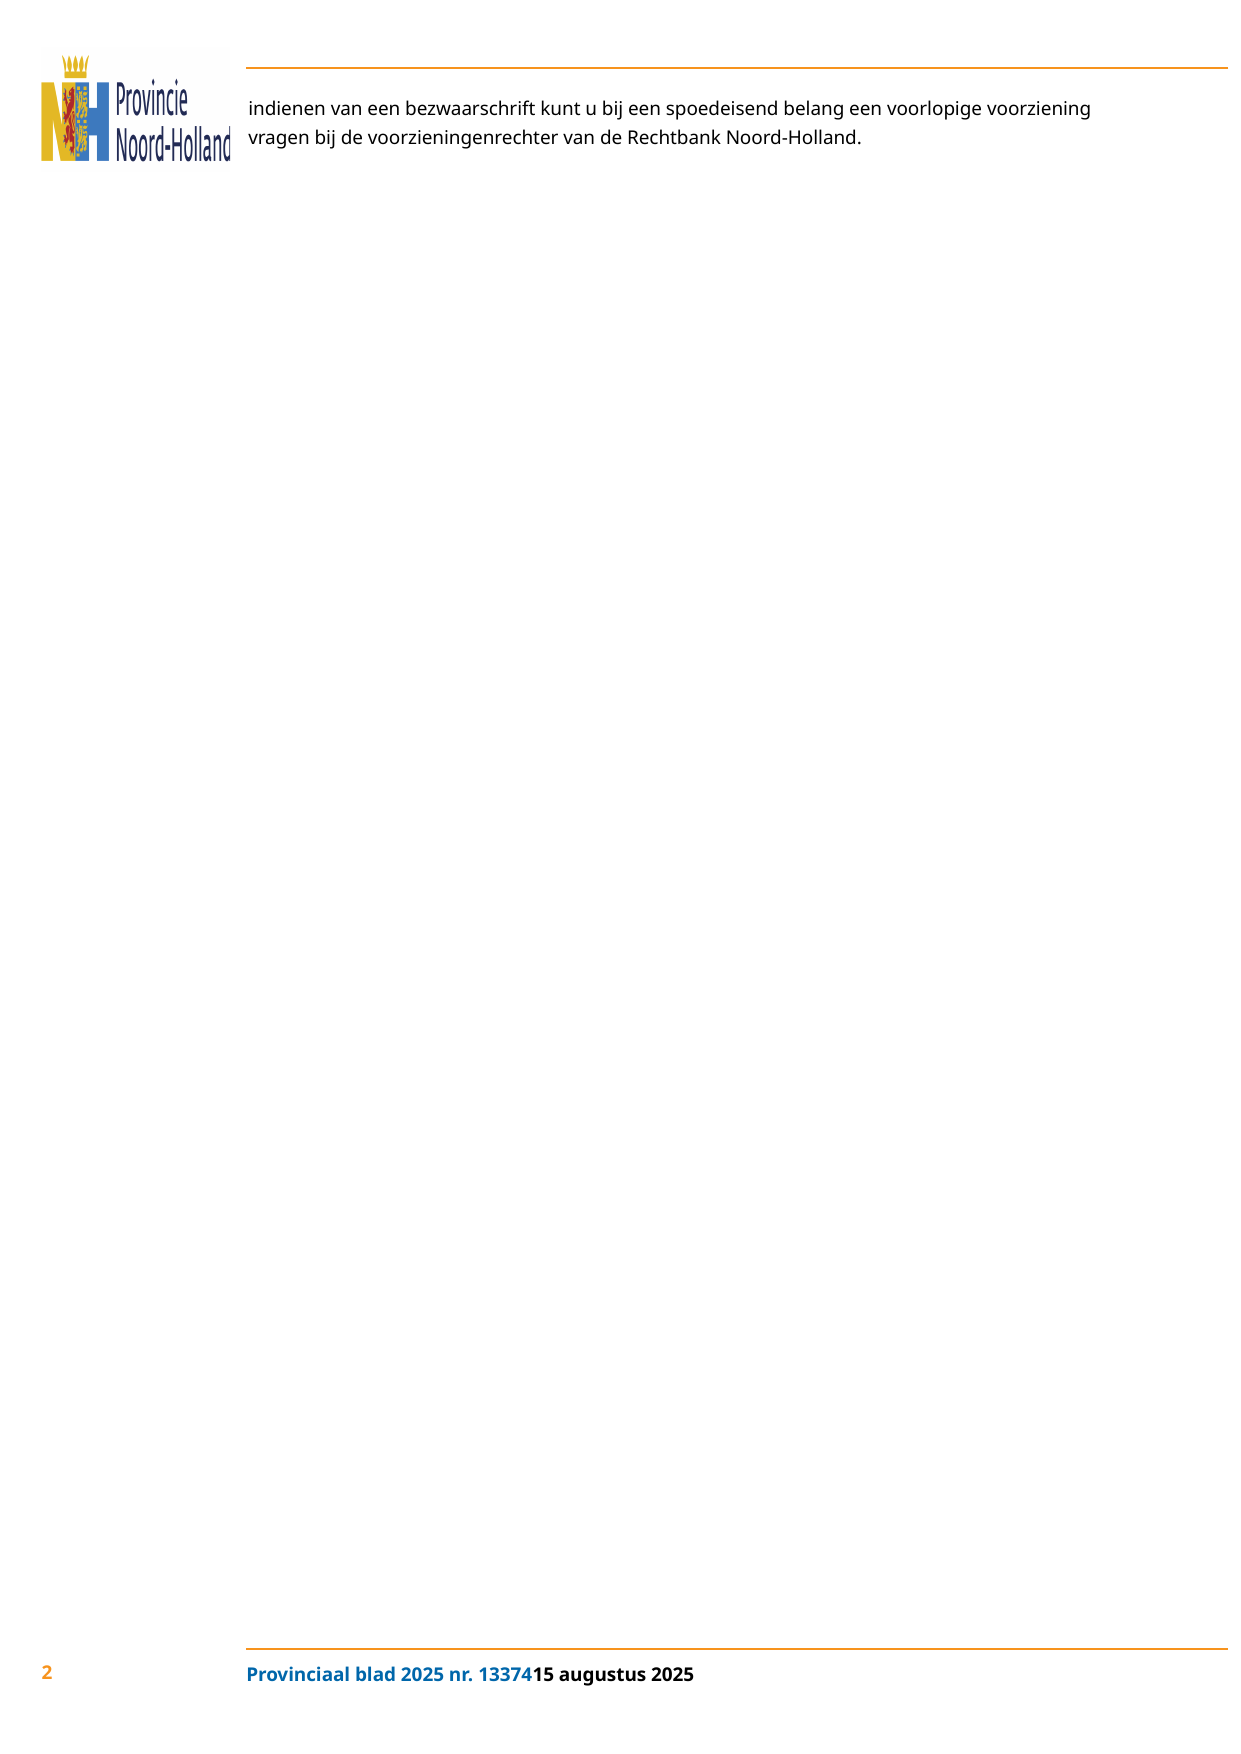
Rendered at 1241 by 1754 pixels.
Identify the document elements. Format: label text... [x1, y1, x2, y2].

picture [41, 47, 231, 172]
text indienen van een bezwaarschrift kunt u bij een spoedeisend belang een voorlopige voorziening vragen bij de voorzieningenrechter van de Rechtbank Noord-Holland. [248, 95, 1152, 150]
